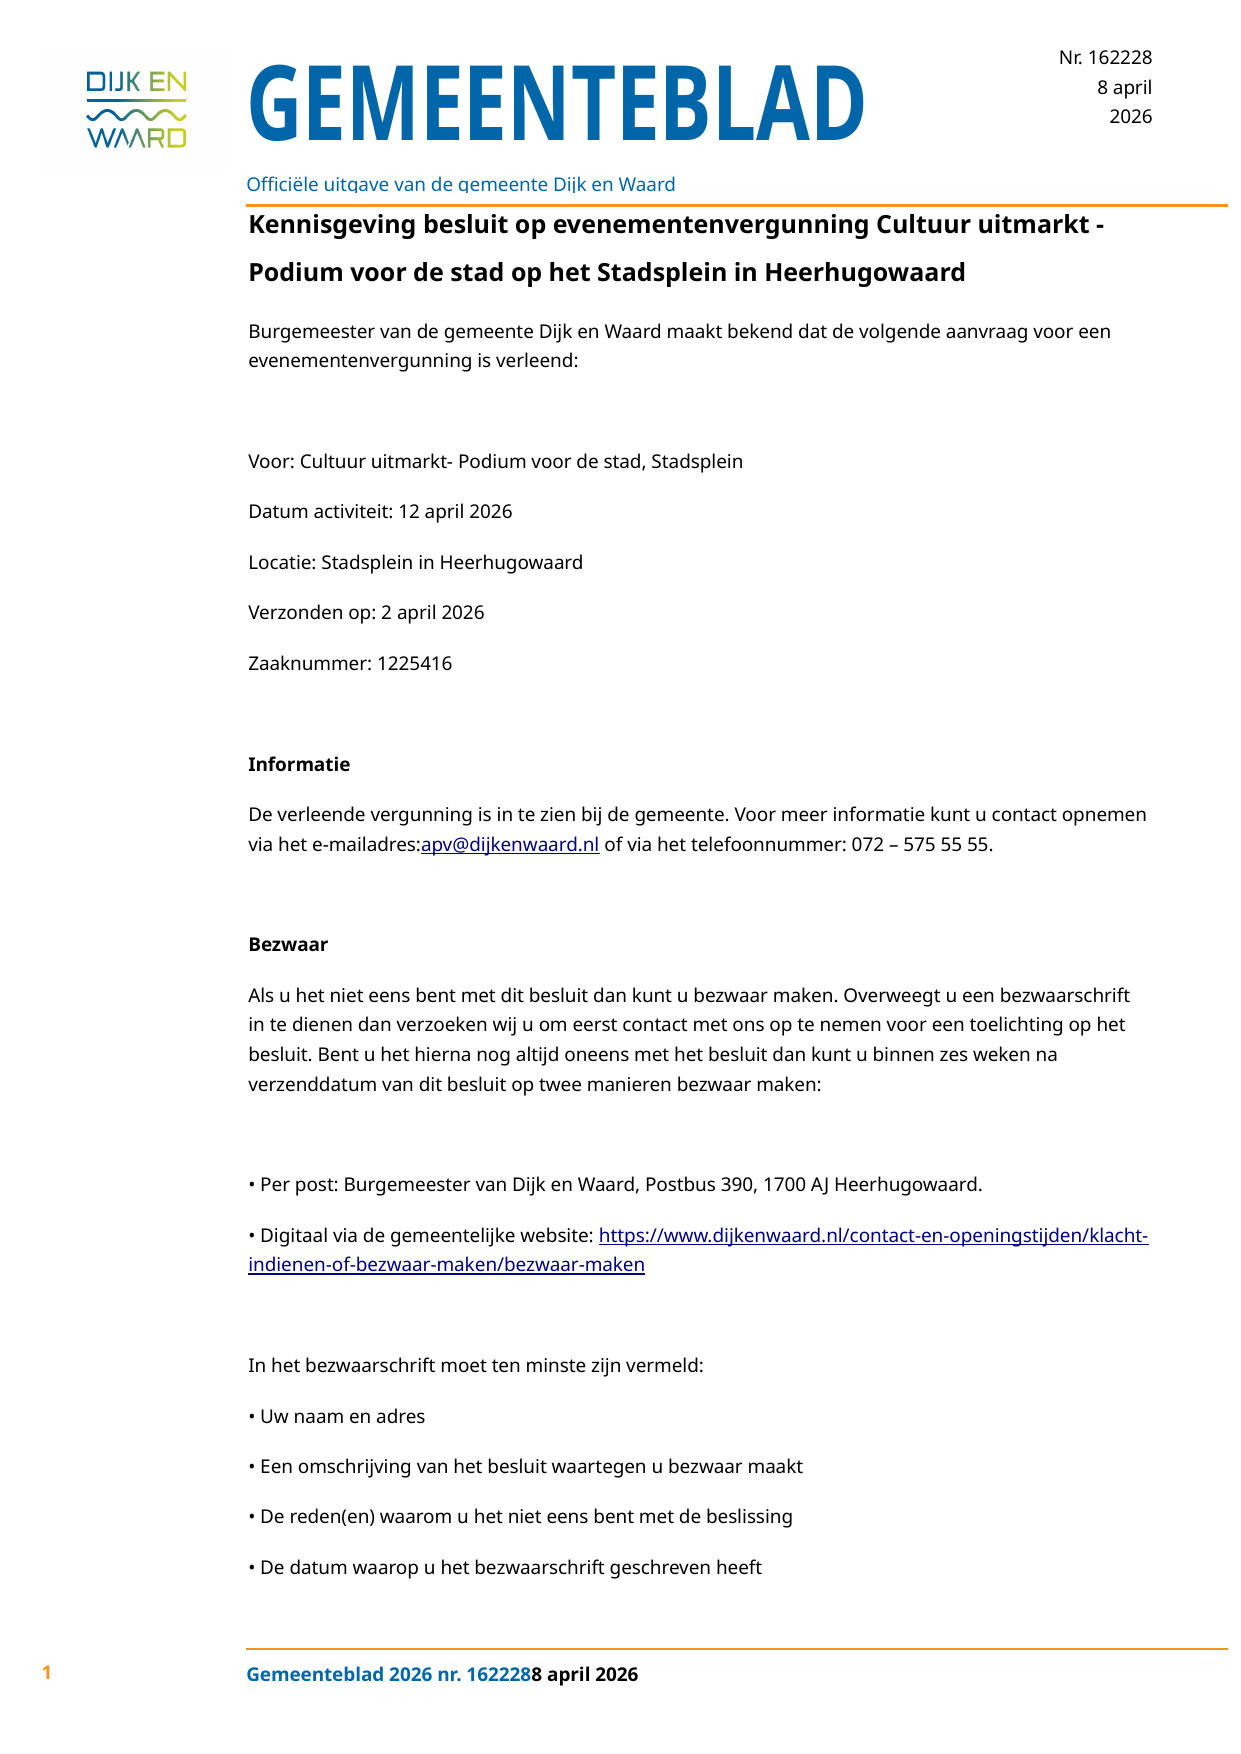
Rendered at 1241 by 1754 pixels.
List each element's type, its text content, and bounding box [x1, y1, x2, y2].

text Verzonden op: 2 april 2026 [248, 599, 1152, 625]
text • Uw naam en adres [248, 1403, 1152, 1429]
text Als u het niet eens bent met dit besluit dan kunt u bezwaar maken. Overweegt u een bezwaarschrift in te dienen dan verzoeken wij u om eerst contact met ons op te nemen voor een toelichting op het besluit. Bent u het hierna nog altijd oneens met het besluit dan kunt u binnen zes weken na verzenddatum van dit besluit op twee manieren bezwaar maken: [248, 982, 1152, 1097]
text Zaaknummer: 1225416 [248, 650, 1152, 676]
text Informatie [248, 751, 1152, 777]
text De verleende vergunning is in te zien bij de gemeente. Voor meer informatie kunt u contact opnemen via het e-mailadres:apv@dijkenwaard.nl of via het telefoonnummer: 072 – 575 55 55. [248, 801, 1152, 857]
text • Een omschrijving van het besluit waartegen u bezwaar maakt [248, 1453, 1152, 1479]
text Bezwaar [248, 932, 1152, 957]
text Burgemeester van de gemeente Dijk en Waard maakt bekend dat de volgende aanvraag voor een evenementenvergunning is verleend: [248, 318, 1152, 373]
text • Digitaal via de gemeentelijke website: https://www.dijkenwaard.nl/contact-en-openingstijden/klacht-indienen-of-bezwaar-maken/bezwaar-maken [248, 1222, 1152, 1277]
text Datum activiteit: 12 april 2026 [248, 499, 1152, 524]
text Locatie: Stadsplein in Heerhugowaard [248, 549, 1152, 575]
text In het bezwaarschrift moet ten minste zijn vermeld: [248, 1352, 1152, 1378]
text • De reden(en) waarom u het niet eens bent met de beslissing [248, 1504, 1152, 1529]
text • Per post: Burgemeester van Dijk en Waard, Postbus 390, 1700 AJ Heerhugowaard. [248, 1172, 1152, 1197]
text • De datum waarop u het bezwaarschrift geschreven heeft [248, 1554, 1152, 1580]
text Kennisgeving besluit op evenementenvergunning Cultuur uitmarkt - Podium voor de stad op het Stadsplein in Heerhugowaard [248, 207, 1152, 288]
text Voor: Cultuur uitmarkt- Podium voor de stad, Stadsplein [248, 448, 1152, 474]
picture [41, 47, 231, 172]
